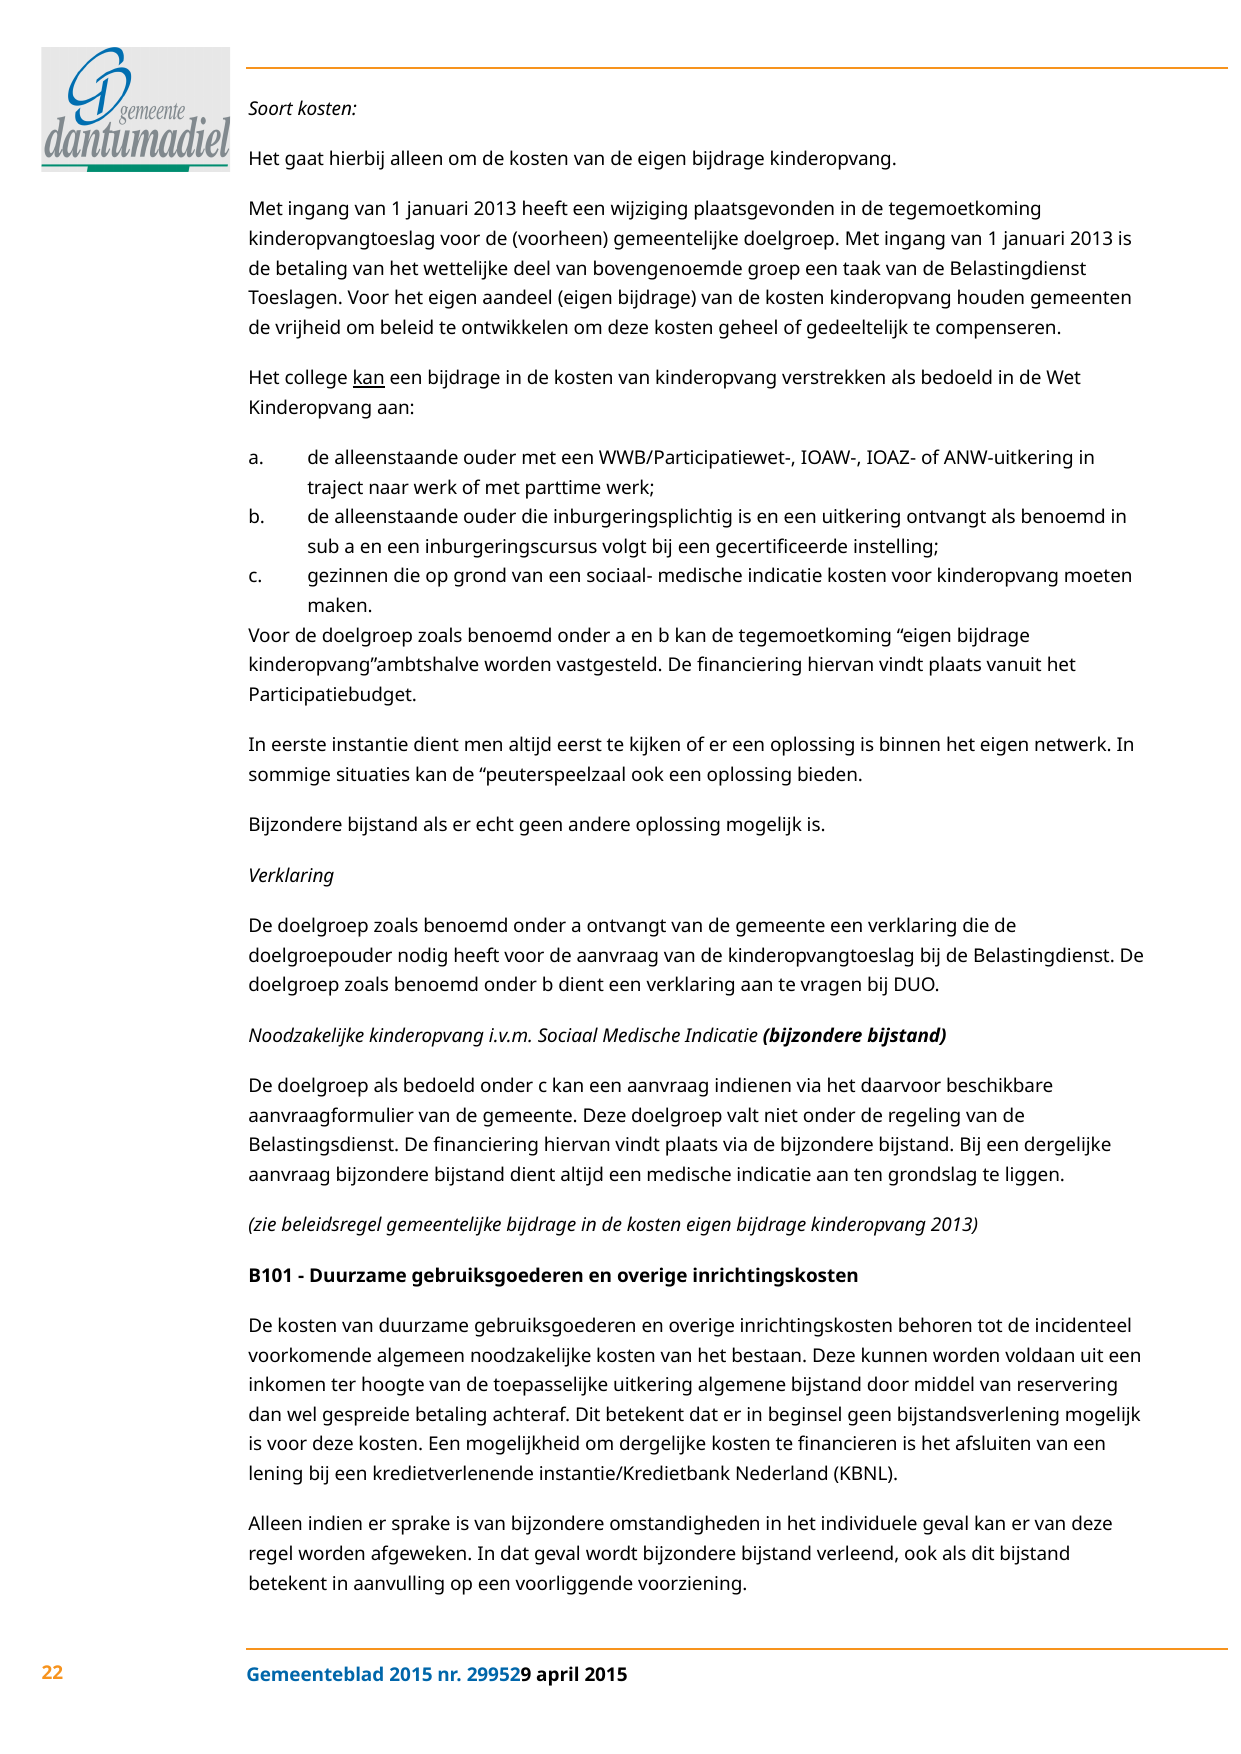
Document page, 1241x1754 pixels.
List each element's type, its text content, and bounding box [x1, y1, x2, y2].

list de alleenstaande ouder die inburgeringsplichtig is en een uitkering ontvangt als benoemd in sub a en een inburgeringscursus volgt bij een gecertificeerde instelling; [248, 503, 1152, 559]
text De kosten van duurzame gebruiksgoederen en overige inrichtingskosten behoren tot de incidenteel voorkomende algemeen noodzakelijke kosten van het bestaan. Deze kunnen worden voldaan uit een inkomen ter hoogte van de toepasselijke uitkering algemene bijstand door middel van reservering dan wel gespreide betaling achteraf. Dit betekent dat er in beginsel geen bijstandsverlening mogelijk is voor deze kosten. Een mogelijkheid om dergelijke kosten te financieren is het afsluiten van een lening bij een kredietverlenende instantie/Kredietbank Nederland (KBNL). [248, 1312, 1152, 1486]
text Met ingang van 1 januari 2013 heeft een wijziging plaatsgevonden in de tegemoetkoming kinderopvangtoeslag voor de (voorheen) gemeentelijke doelgroep. Met ingang van 1 januari 2013 is de betaling van het wettelijke deel van bovengenoemde groep een taak van de Belastingdienst Toeslagen. Voor het eigen aandeel (eigen bijdrage) van de kosten kinderopvang houden gemeenten de vrijheid om beleid te ontwikkelen om deze kosten geheel of gedeeltelijk te compenseren. [248, 196, 1152, 340]
text De doelgroep als bedoeld onder c kan een aanvraag indienen via het daarvoor beschikbare aanvraagformulier van de gemeente. Deze doelgroep valt niet onder de regeling van de Belastingsdienst. De financiering hiervan vindt plaats via de bijzondere bijstand. Bij een dergelijke aanvraag bijzondere bijstand dient altijd een medische indicatie aan ten grondslag te liggen. [248, 1072, 1152, 1187]
picture [41, 47, 231, 172]
text Alleen indien er sprake is van bijzondere omstandigheden in het individuele geval kan er van deze regel worden afgeweken. In dat geval wordt bijzondere bijstand verleend, ook als dit bijstand betekent in aanvulling op een voorliggende voorziening. [248, 1511, 1152, 1596]
text In eerste instantie dient men altijd eerst te kijken of er een oplossing is binnen het eigen netwerk. In sommige situaties kan de “peuterspeelzaal ook een oplossing bieden. [248, 731, 1152, 787]
text Het gaat hierbij alleen om de kosten van de eigen bijdrage kinderopvang. [248, 145, 1152, 171]
text Bijzondere bijstand als er echt geen andere oplossing mogelijk is. [248, 811, 1152, 837]
text Voor de doelgroep zoals benoemd onder a en b kan de tegemoetkoming “eigen bijdrage kinderopvang”ambtshalve worden vastgesteld. De financiering hiervan vindt plaats vanuit het Participatiebudget. [248, 622, 1152, 707]
text (zie beleidsregel gemeentelijke bijdrage in de kosten eigen bijdrage kinderopvang 2013) [248, 1211, 1152, 1237]
list de alleenstaande ouder met een WWB/Participatiewet-, IOAW-, IOAZ- of ANW-uitkering in traject naar werk of met parttime werk; [248, 444, 1152, 500]
text De doelgroep zoals benoemd onder a ontvangt van de gemeente een verklaring die de doelgroepouder nodig heeft voor de aanvraag van de kinderopvangtoeslag bij de Belastingdienst. De doelgroep zoals benoemd onder b dient een verklaring aan te vragen bij DUO. [248, 912, 1152, 997]
list gezinnen die op grond van een sociaal- medische indicatie kosten voor kinderopvang moeten maken. [248, 563, 1152, 618]
text Het college kan een bijdrage in de kosten van kinderopvang verstrekken als bedoeld in de Wet Kinderopvang aan: [248, 364, 1152, 420]
text Noodzakelijke kinderopvang i.v.m. Sociaal Medische Indicatie (bijzondere bijstand) [248, 1022, 1152, 1048]
text Soort kosten: [248, 95, 1152, 121]
text Verklaring [248, 862, 1152, 888]
text B101 - Duurzame gebruiksgoederen en overige inrichtingskosten [248, 1262, 1152, 1288]
